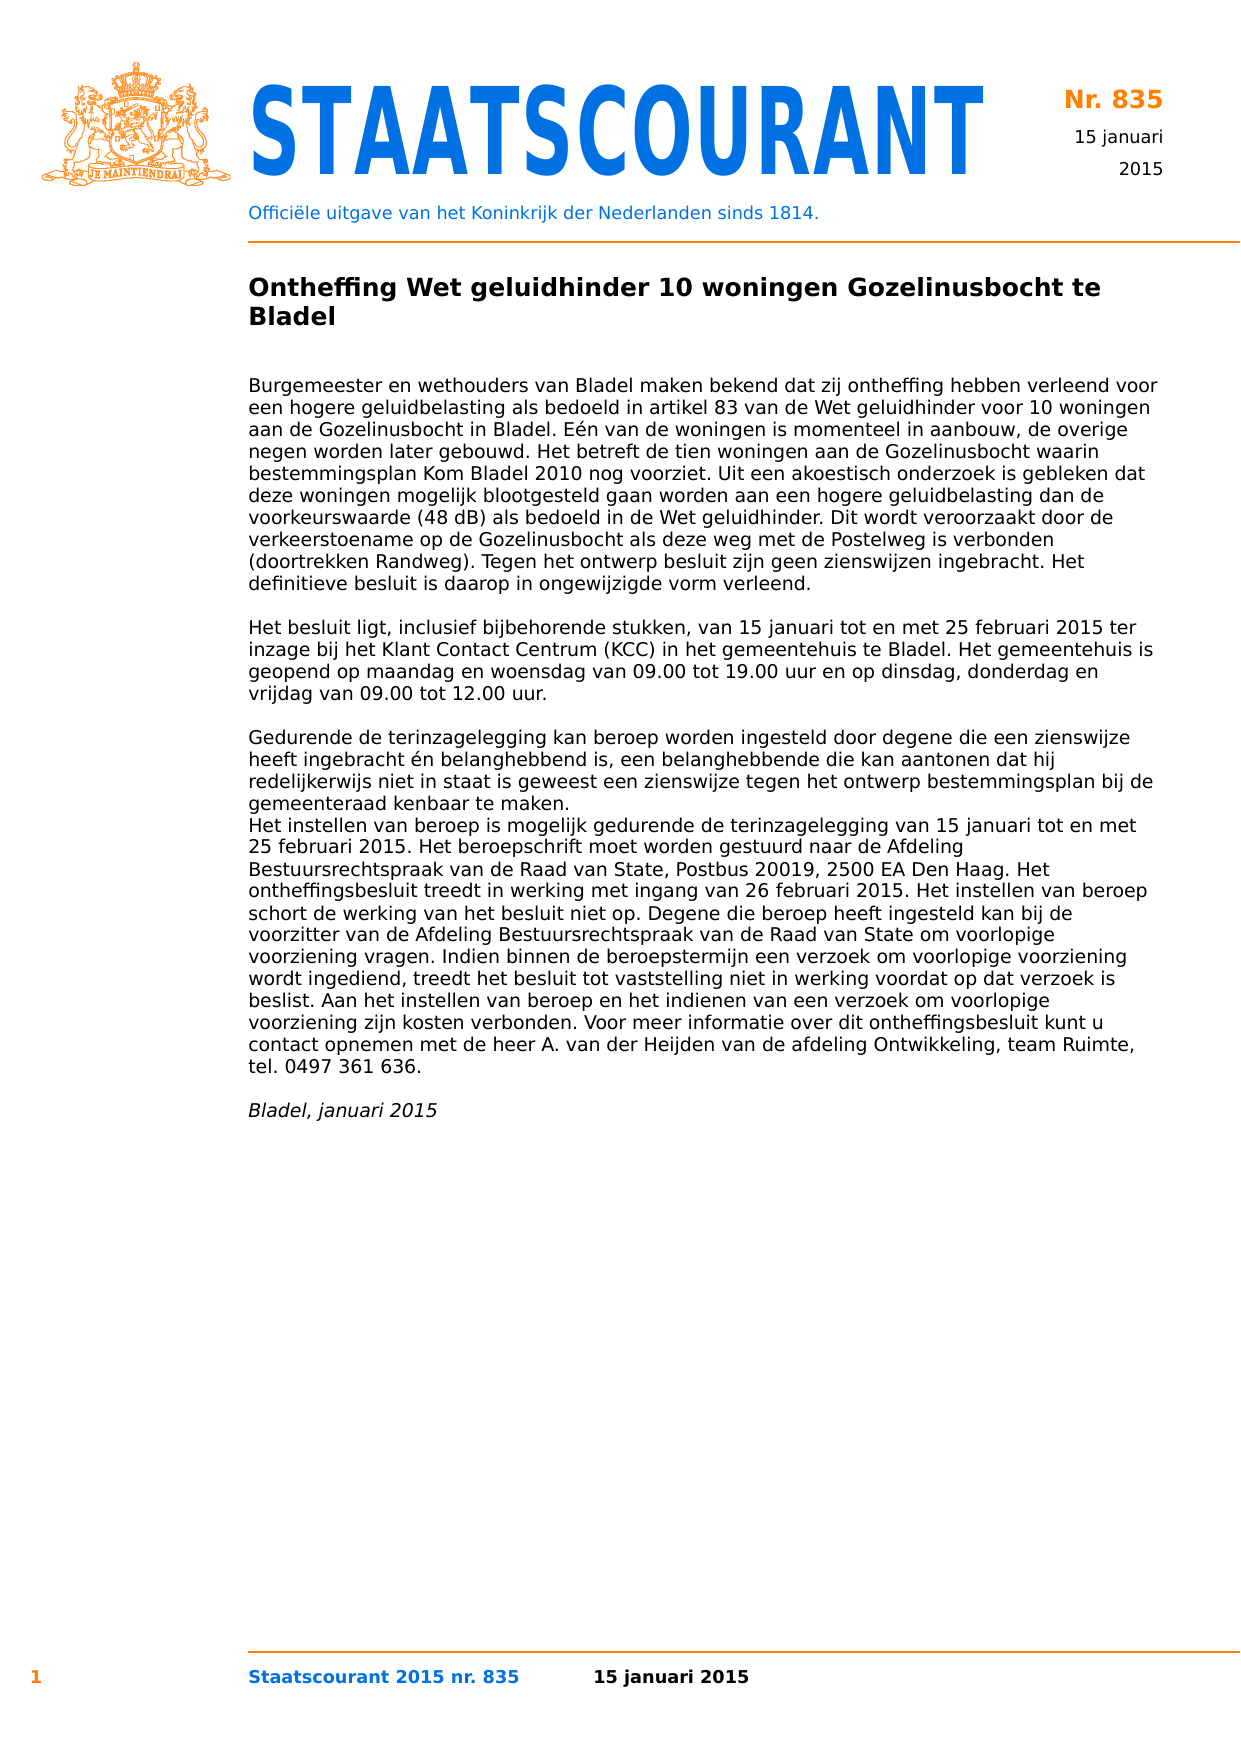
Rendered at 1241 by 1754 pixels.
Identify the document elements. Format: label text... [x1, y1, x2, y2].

table_cell Officiële uitgave van het Koninkrijk der Nederlanden sinds 1814. [248, 203, 1240, 241]
text Burgemeester en wethouders van Bladel maken bekend dat zij ontheffing hebben verleend voor een hogere geluidbelasting als bedoeld in artikel 83 van de Wet geluidhinder voor 10 woningen aan de Gozelinusbocht in Bladel. Eén van de woningen is momenteel in aanbouw, de overige negen worden later gebouwd. Het betreft de tien woningen aan de Gozelinusbocht waarin bestemmingsplan Kom Bladel 2010 nog voorziet. Uit een akoestisch onderzoek is gebleken dat deze woningen mogelijk blootgesteld gaan worden aan een hogere geluidbelasting dan de voorkeurswaarde (48 dB) als bedoeld in de Wet geluidhinder. Dit wordt veroorzaakt door de verkeerstoename op de Gozelinusbocht als deze weg met de Postelweg is verbonden (doortrekken Randweg). Tegen het ontwerp besluit zijn geen zienswijzen ingebracht. Het definitieve besluit is daarop in ongewijzigde vorm verleend. [248, 375, 1163, 595]
picture [41, 62, 231, 186]
text Bladel, januari 2015 [248, 1100, 1163, 1122]
table_cell 15 januari [998, 121, 1240, 153]
table_header STAATSCOURANT [248, 62, 998, 203]
text Gedurende de terinzagelegging kan beroep worden ingesteld door degene die een zienswijze heeft ingebracht én belanghebbend is, een belanghebbende die kan aantonen dat hij redelijkerwijs niet in staat is geweest een zienswijze tegen het ontwerp bestemmingsplan bij de gemeenteraad kenbaar te maken. [248, 727, 1163, 814]
table_header Nr. 835 [998, 62, 1240, 121]
text Het instellen van beroep is mogelijk gedurende de terinzagelegging van 15 januari tot en met 25 februari 2015. Het beroepschrift moet worden gestuurd naar de Afdeling Bestuursrechtspraak van de Raad van State, Postbus 20019, 2500 EA Den Haag. Het ontheffingsbesluit treedt in werking met ingang van 26 februari 2015. Het instellen van beroep schort de werking van het besluit niet op. Degene die beroep heeft ingesteld kan bij de voorzitter van de Afdeling Bestuursrechtspraak van de Raad van State om voorlopige voorziening vragen. Indien binnen de beroepstermijn een verzoek om voorlopige voorziening wordt ingediend, treedt het besluit tot vaststelling niet in werking voordat op dat verzoek is beslist. Aan het instellen van beroep en het indienen van een verzoek om voorlopige voorziening zijn kosten verbonden. Voor meer informatie over dit ontheffingsbesluit kunt u contact opnemen met de heer A. van der Heijden van de afdeling Ontwikkeling, team Ruimte, tel. 0497 361 636. [248, 814, 1163, 1078]
subtitle Ontheffing Wet geluidhinder 10 woningen Gozelinusbocht te Bladel [248, 273, 1163, 331]
table_cell 2015 [998, 153, 1240, 203]
text Het besluit ligt, inclusief bijbehorende stukken, van 15 januari tot en met 25 februari 2015 ter inzage bij het Klant Contact Centrum (KCC) in het gemeentehuis te Bladel. Het gemeentehuis is geopend op maandag en woensdag van 09.00 tot 19.00 uur en op dinsdag, donderdag en vrijdag van 09.00 tot 12.00 uur. [248, 617, 1163, 705]
table_header [25, 62, 248, 241]
